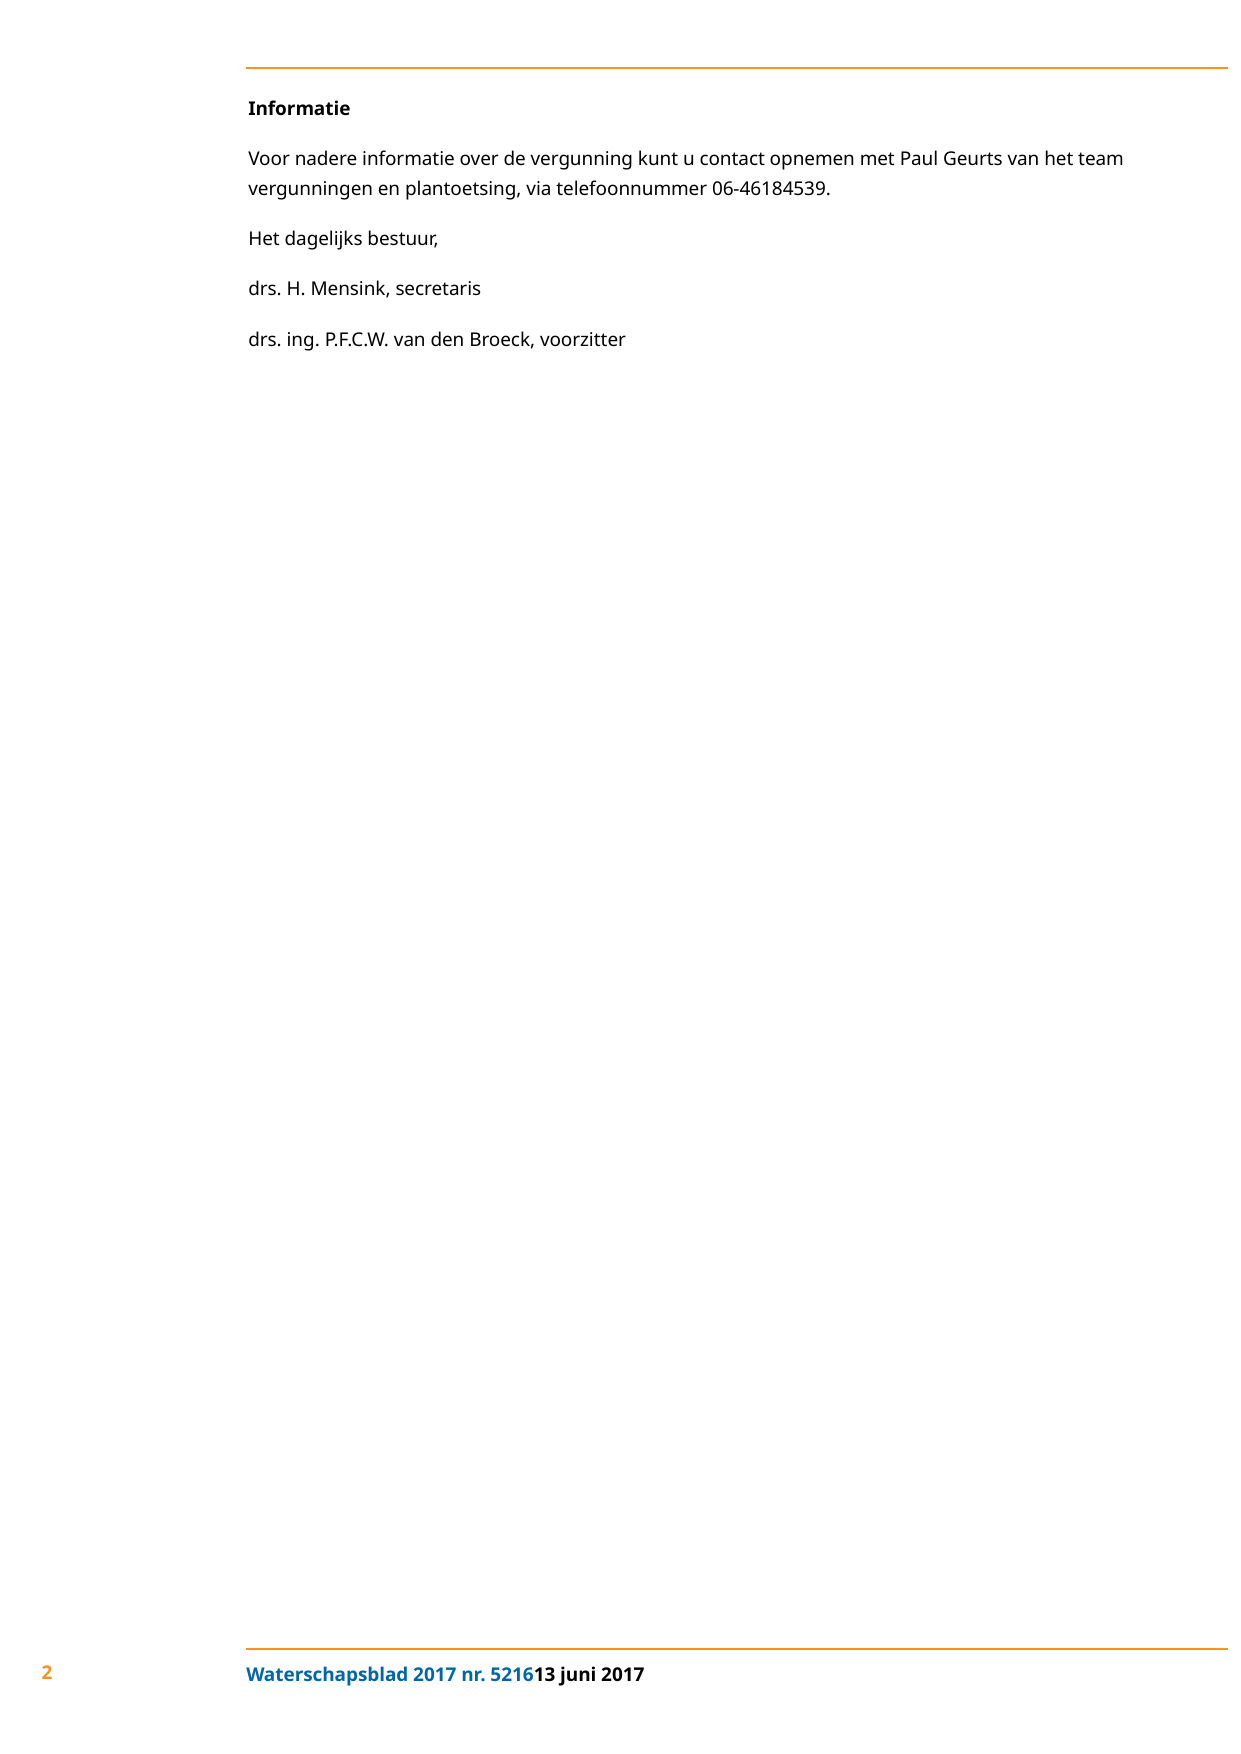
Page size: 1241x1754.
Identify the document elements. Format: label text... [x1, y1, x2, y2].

text drs. H. Mensink, secretaris [248, 276, 1152, 301]
picture [41, 47, 231, 172]
text Voor nadere informatie over de vergunning kunt u contact opnemen met Paul Geurts van het team vergunningen en plantoetsing, via telefoonnummer 06-46184539. [248, 145, 1152, 201]
text Informatie [248, 95, 1152, 121]
text Het dagelijks bestuur, [248, 225, 1152, 251]
text drs. ing. P.F.C.W. van den Broeck, voorzitter [248, 326, 1152, 352]
